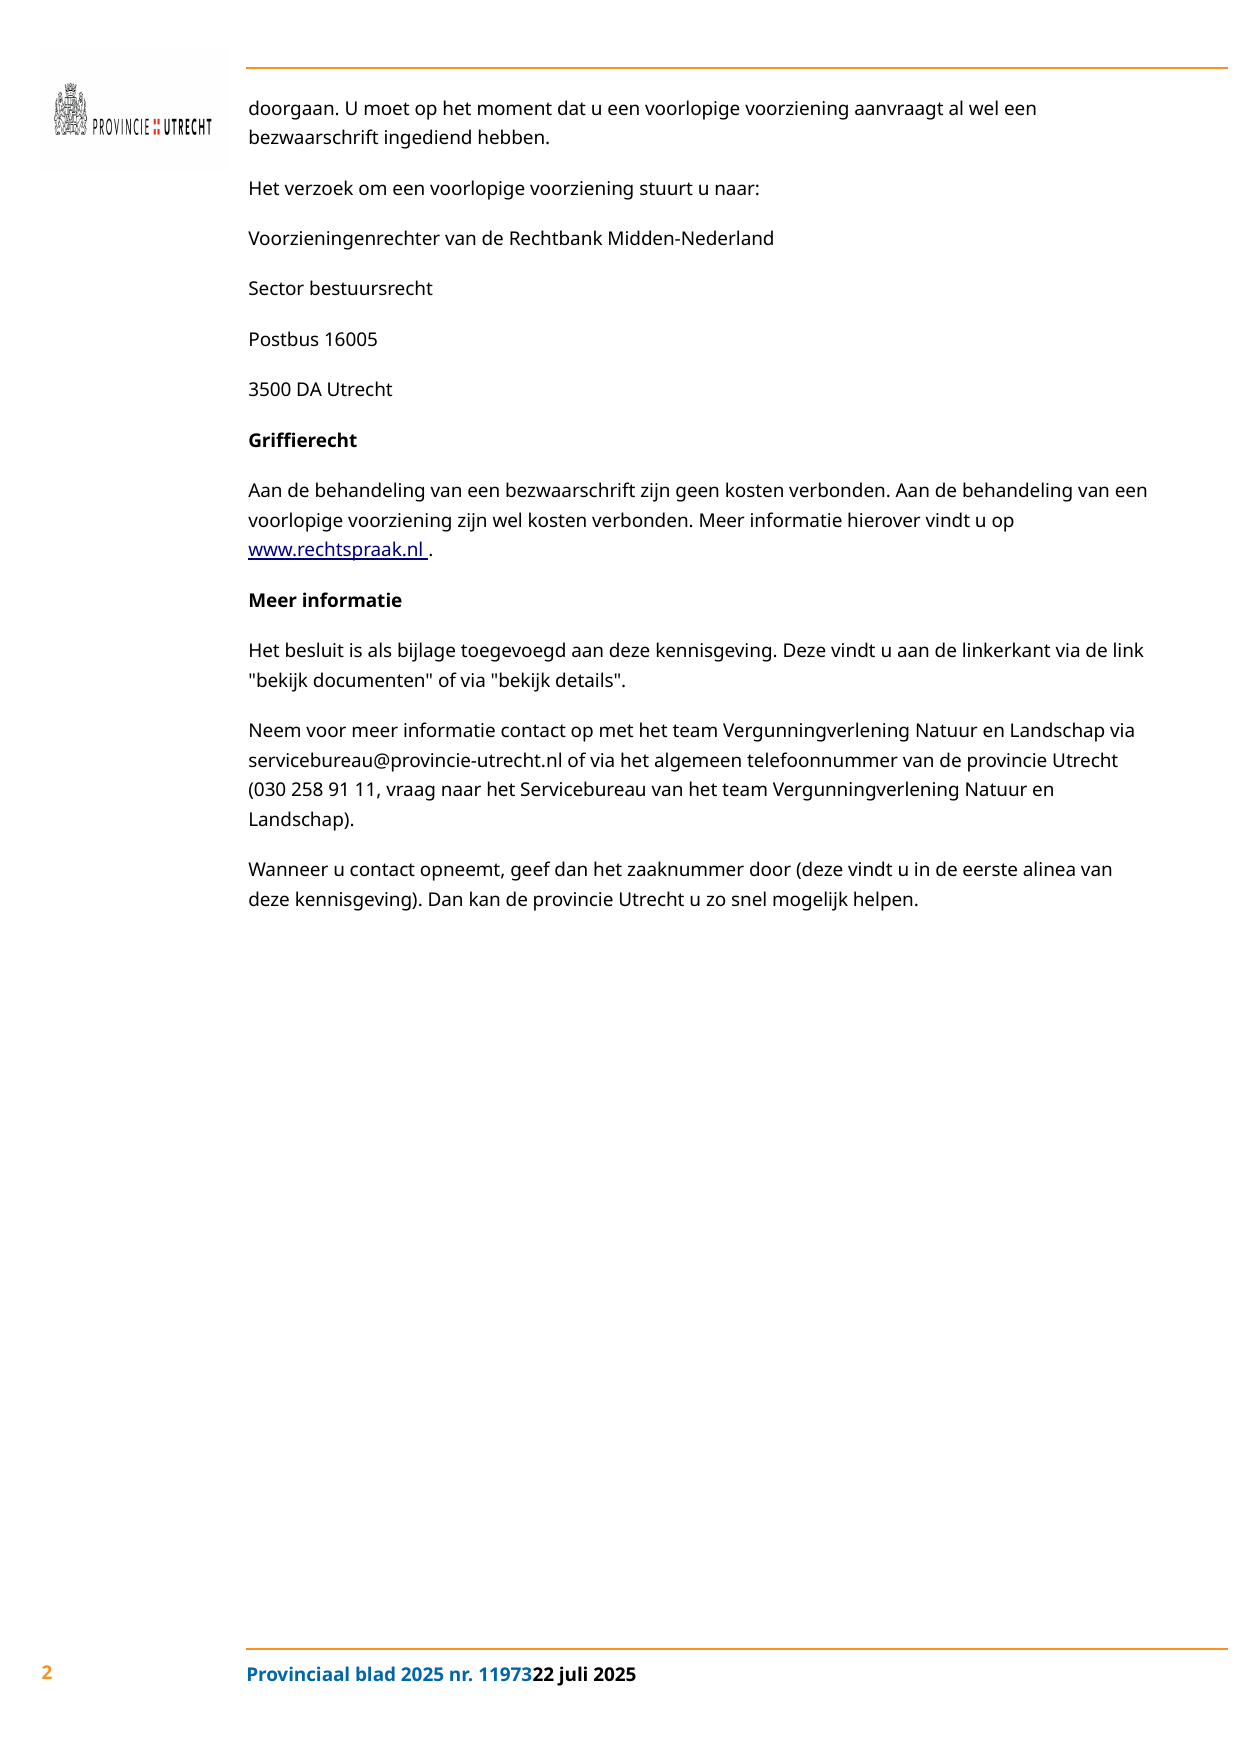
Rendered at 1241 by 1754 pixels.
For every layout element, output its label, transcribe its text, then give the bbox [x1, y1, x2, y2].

text 3500 DA Utrecht [248, 376, 1152, 402]
text Het verzoek om een voorlopige voorziening stuurt u naar: [248, 175, 1152, 201]
text Griffierecht [248, 427, 1152, 453]
text Aan de behandeling van een bezwaarschrift zijn geen kosten verbonden. Aan de behandeling van een voorlopige voorziening zijn wel kosten verbonden. Meer informatie hierover vindt u op www.rechtspraak.nl . [248, 477, 1152, 562]
text Sector bestuursrecht [248, 276, 1152, 301]
text Neem voor meer informatie contact op met het team Vergunningverlening Natuur en Landschap via servicebureau@provincie-utrecht.nl of via het algemeen telefoonnummer van de provincie Utrecht (030 258 91 11, vraag naar het Servicebureau van het team Vergunningverlening Natuur en Landschap). [248, 717, 1152, 832]
text doorgaan. U moet op het moment dat u een voorlopige voorziening aanvraagt al wel een bezwaarschrift ingediend hebben. [248, 95, 1152, 150]
picture [41, 47, 231, 172]
text Meer informatie [248, 587, 1152, 613]
text Het besluit is als bijlage toegevoegd aan deze kennisgeving. Deze vindt u aan de linkerkant via de link "bekijk documenten" of via "bekijk details". [248, 637, 1152, 693]
text Voorzieningenrechter van de Rechtbank Midden-Nederland [248, 225, 1152, 251]
text Postbus 16005 [248, 326, 1152, 352]
text Wanneer u contact opneemt, geef dan het zaaknummer door (deze vindt u in de eerste alinea van deze kennisgeving). Dan kan de provincie Utrecht u zo snel mogelijk helpen. [248, 856, 1152, 912]
